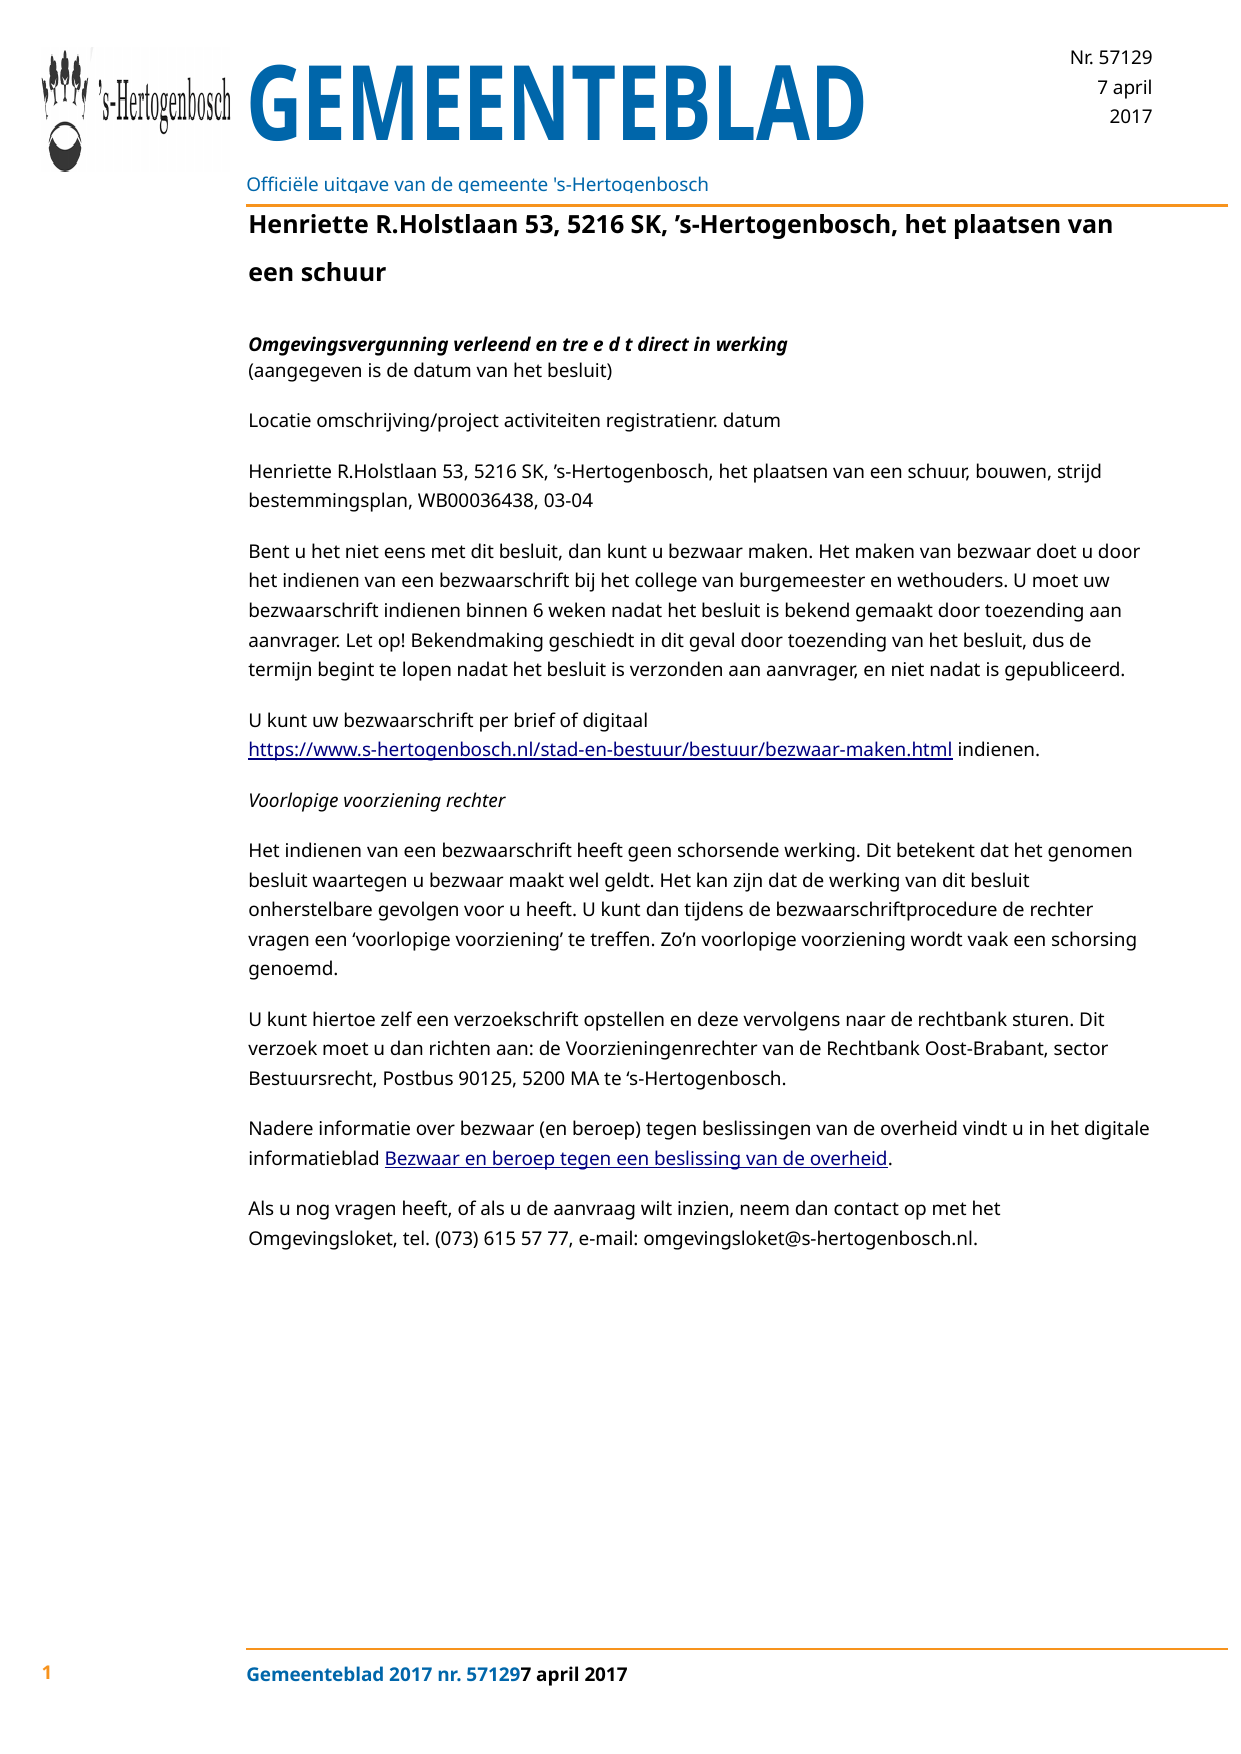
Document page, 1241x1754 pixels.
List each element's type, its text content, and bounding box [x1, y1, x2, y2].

text Omgevingsvergunning verleend en tre e d t direct in werking [248, 331, 1152, 357]
text Voorlopige voorziening rechter [248, 787, 1152, 812]
text Bent u het niet eens met dit besluit, dan kunt u bezwaar maken. Het maken van bezwaar doet u door het indienen van een bezwaarschrift bij het college van burgemeester en wethouders. U moet uw bezwaarschrift indienen binnen 6 weken nadat het besluit is bekend gemaakt door toezending aan aanvrager. Let op! Bekendmaking geschiedt in dit geval door toezending van het besluit, dus de termijn begint te lopen nadat het besluit is verzonden aan aanvrager, en niet nadat is gepubliceerd. [248, 538, 1152, 682]
text Henriette R.Holstlaan 53, 5216 SK, ’s-Hertogenbosch, het plaatsen van een schuur [248, 207, 1152, 288]
text U kunt hiertoe zelf een verzoekschrift opstellen en deze vervolgens naar de rechtbank sturen. Dit verzoek moet u dan richten aan: de Voorzieningenrechter van de Rechtbank Oost-Brabant, sector Bestuursrecht, Postbus 90125, 5200 MA te ‘s-Hertogenbosch. [248, 1006, 1152, 1091]
text (aangegeven is de datum van het besluit) [248, 357, 1152, 383]
text Als u nog vragen heeft, of als u de aanvraag wilt inzien, neem dan contact op met het Omgevingsloket, tel. (073) 615 57 77, e-mail: omgevingsloket@s-hertogenbosch.nl. [248, 1196, 1152, 1251]
text Henriette R.Holstlaan 53, 5216 SK, ’s-Hertogenbosch, het plaatsen van een schuur, bouwen, strijd bestemmingsplan, WB00036438, 03-04 [248, 458, 1152, 513]
text Het indienen van een bezwaarschrift heeft geen schorsende werking. Dit betekent dat het genomen besluit waartegen u bezwaar maakt wel geldt. Het kan zijn dat de werking van dit besluit onherstelbare gevolgen voor u heeft. U kunt dan tijdens de bezwaarschriftprocedure de rechter vragen een ‘voorlopige voorziening’ te treffen. Zo’n voorlopige voorziening wordt vaak een schorsing genoemd. [248, 837, 1152, 981]
text Locatie omschrijving/project activiteiten registratienr. datum [248, 408, 1152, 433]
text U kunt uw bezwaarschrift per brief of digitaal https://www.s-hertogenbosch.nl/stad-en-bestuur/bestuur/bezwaar-maken.html indienen. [248, 707, 1152, 762]
picture [41, 47, 231, 172]
text Nadere informatie over bezwaar (en beroep) tegen beslissingen van de overheid vindt u in het digitale informatieblad Bezwaar en beroep tegen een beslissing van de overheid. [248, 1116, 1152, 1171]
